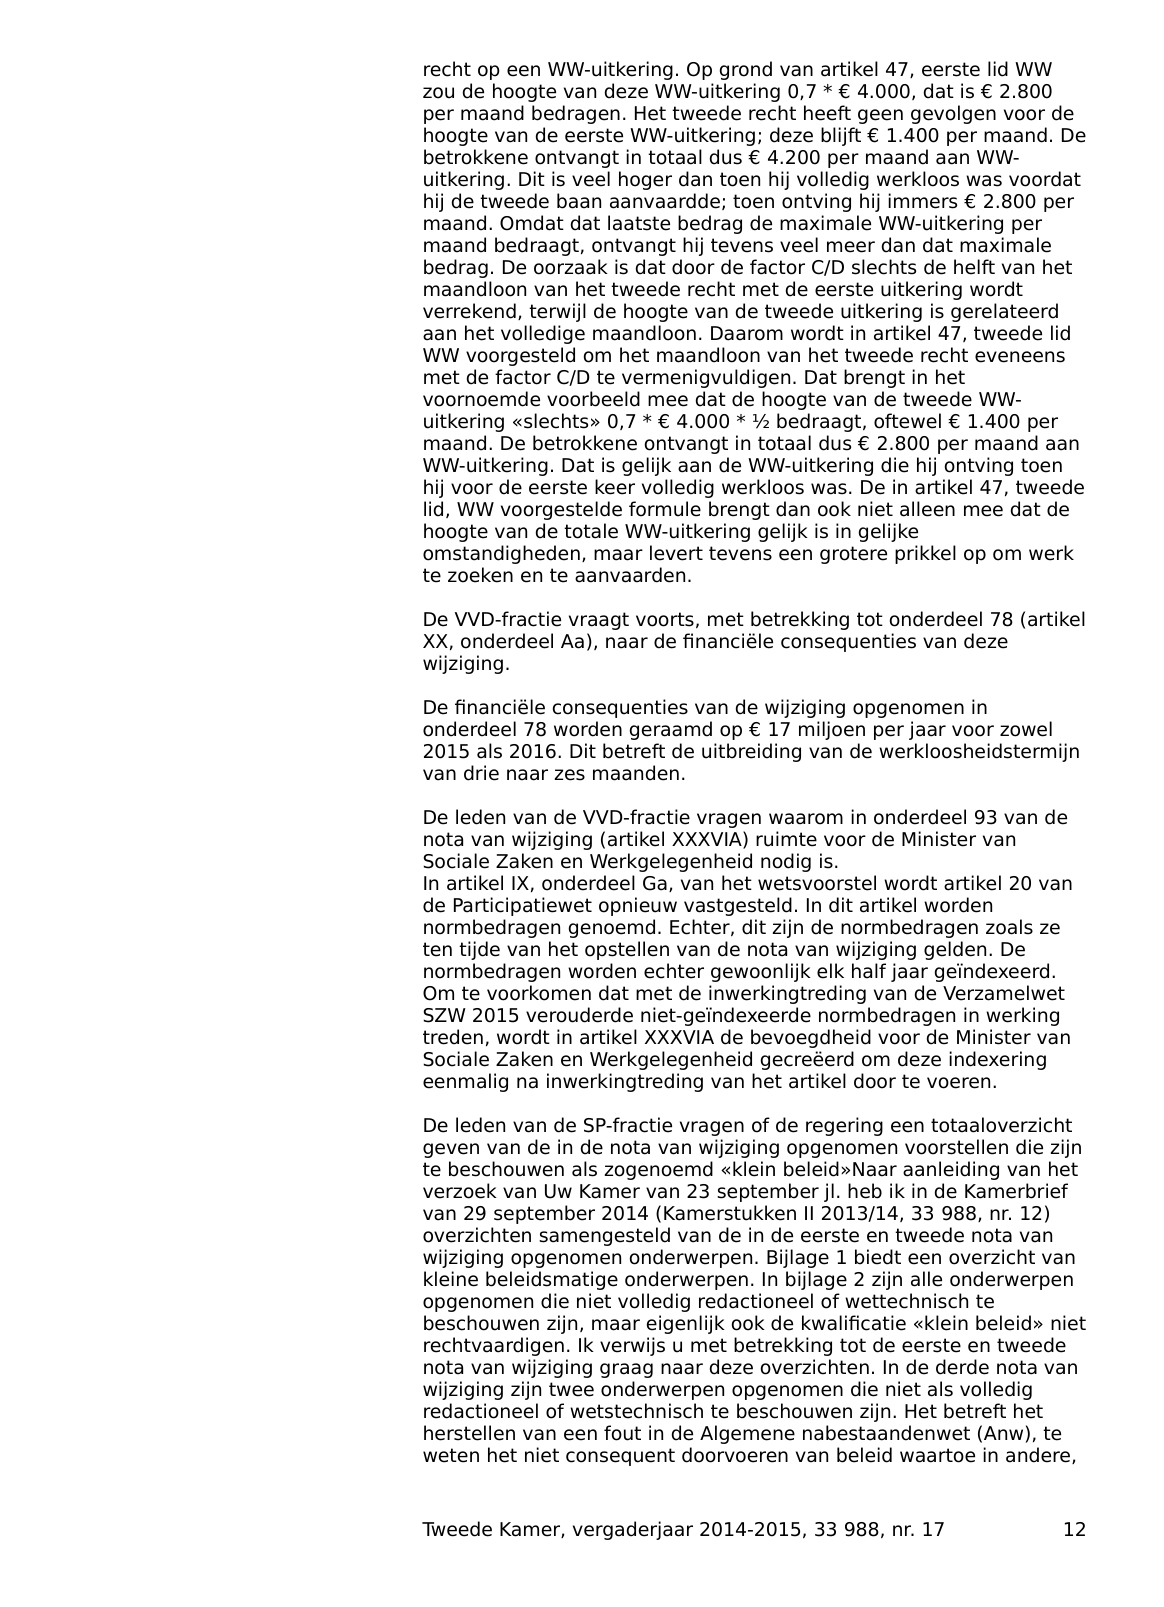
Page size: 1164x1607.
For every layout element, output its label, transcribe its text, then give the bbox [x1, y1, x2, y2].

text De leden van de SP-fractie vragen of de regering een totaaloverzicht geven van de in de nota van wijziging opgenomen voorstellen die zijn te beschouwen als zogenoemd «klein beleid»Naar aanleiding van het verzoek van Uw Kamer van 23 september jl. heb ik in de Kamerbrief van 29 september 2014 (Kamerstukken II 2013/14, 33 988, nr. 12) overzichten samengesteld van de in de eerste en tweede nota van wijziging opgenomen onderwerpen. Bijlage 1 biedt een overzicht van kleine beleidsmatige onderwerpen. In bijlage 2 zijn alle onderwerpen opgenomen die niet volledig redactioneel of wettechnisch te beschouwen zijn, maar eigenlijk ook de kwalificatie «klein beleid» niet rechtvaardigen. Ik verwijs u met betrekking tot de eerste en tweede nota van wijziging graag naar deze overzichten. In de derde nota van wijziging zijn twee onderwerpen opgenomen die niet als volledig redactioneel of wetstechnisch te beschouwen zijn. Het betreft het herstellen van een fout in de Algemene nabestaandenwet (Anw), te weten het niet consequent doorvoeren van beleid waartoe in andere, [422, 1115, 1087, 1467]
text De financiële consequenties van de wijziging opgenomen in onderdeel 78 worden geraamd op € 17 miljoen per jaar voor zowel 2015 als 2016. Dit betreft de uitbreiding van de werkloosheidstermijn van drie naar zes maanden. [422, 697, 1087, 785]
text De VVD-fractie vraagt voorts, met betrekking tot onderdeel 78 (artikel XX, onderdeel Aa), naar de financiële consequenties van deze wijziging. [422, 609, 1087, 675]
text recht op een WW-uitkering. Op grond van artikel 47, eerste lid WW zou de hoogte van deze WW-uitkering 0,7 * € 4.000, dat is € 2.800 per maand bedragen. Het tweede recht heeft geen gevolgen voor de hoogte van de eerste WW-uitkering; deze blijft € 1.400 per maand. De betrokkene ontvangt in totaal dus € 4.200 per maand aan WW-uitkering. Dit is veel hoger dan toen hij volledig werkloos was voordat hij de tweede baan aanvaardde; toen ontving hij immers € 2.800 per maand. Omdat dat laatste bedrag de maximale WW-uitkering per maand bedraagt, ontvangt hij tevens veel meer dan dat maximale bedrag. De oorzaak is dat door de factor C/D slechts de helft van het maandloon van het tweede recht met de eerste uitkering wordt verrekend, terwijl de hoogte van de tweede uitkering is gerelateerd aan het volledige maandloon. Daarom wordt in artikel 47, tweede lid WW voorgesteld om het maandloon van het tweede recht eveneens met de factor C/D te vermenigvuldigen. Dat brengt in het voornoemde voorbeeld mee dat de hoogte van de tweede WW-uitkering «slechts» 0,7 * € 4.000 * ½ bedraagt, oftewel € 1.400 per maand. De betrokkene ontvangt in totaal dus € 2.800 per maand aan WW-uitkering. Dat is gelijk aan de WW-uitkering die hij ontving toen hij voor de eerste keer volledig werkloos was. De in artikel 47, tweede lid, WW voorgestelde formule brengt dan ook niet alleen mee dat de hoogte van de totale WW-uitkering gelijk is in gelijke omstandigheden, maar levert tevens een grotere prikkel op om werk te zoeken en te aanvaarden. [422, 59, 1087, 587]
text In artikel IX, onderdeel Ga, van het wetsvoorstel wordt artikel 20 van de Participatiewet opnieuw vastgesteld. In dit artikel worden normbedragen genoemd. Echter, dit zijn de normbedragen zoals ze ten tijde van het opstellen van de nota van wijziging gelden. De normbedragen worden echter gewoonlijk elk half jaar geïndexeerd. Om te voorkomen dat met de inwerkingtreding van de Verzamelwet SZW 2015 verouderde niet-geïndexeerde normbedragen in werking treden, wordt in artikel XXXVIA de bevoegdheid voor de Minister van Sociale Zaken en Werkgelegenheid gecreëerd om deze indexering eenmalig na inwerkingtreding van het artikel door te voeren. [422, 873, 1087, 1093]
text De leden van de VVD-fractie vragen waarom in onderdeel 93 van de nota van wijziging (artikel XXXVIA) ruimte voor de Minister van Sociale Zaken en Werkgelegenheid nodig is. [422, 807, 1087, 873]
